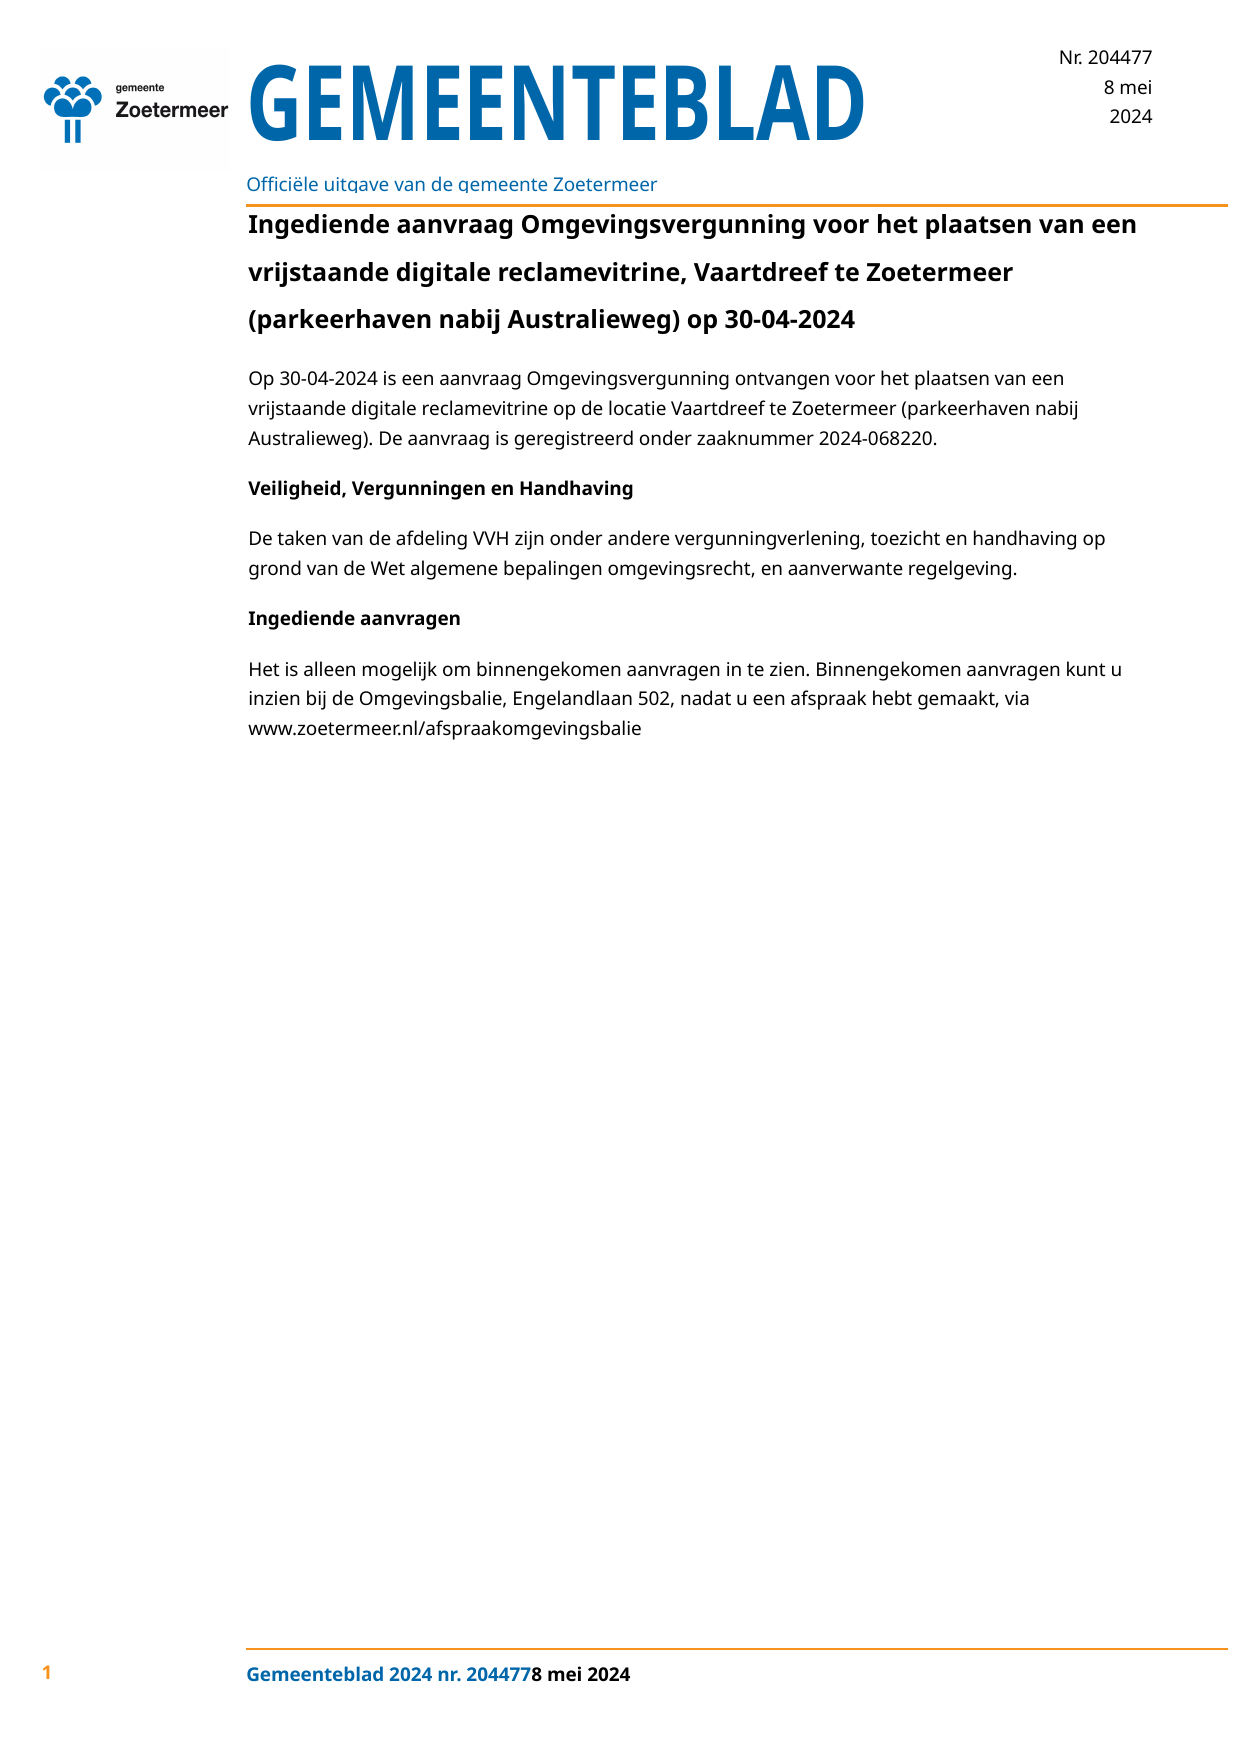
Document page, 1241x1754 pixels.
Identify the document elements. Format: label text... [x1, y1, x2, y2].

picture [41, 47, 231, 172]
text Op 30-04-2024 is een aanvraag Omgevingsvergunning ontvangen voor het plaatsen van een vrijstaande digitale reclamevitrine op de locatie Vaartdreef te Zoetermeer (parkeerhaven nabij Australieweg). De aanvraag is geregistreerd onder zaaknummer 2024-068220. [248, 366, 1152, 450]
text De taken van de afdeling VVH zijn onder andere vergunningverlening, toezicht en handhaving op grond van de Wet algemene bepalingen omgevingsrecht, en aanverwante regelgeving. [248, 526, 1152, 581]
text Het is alleen mogelijk om binnengekomen aanvragen in te zien. Binnengekomen aanvragen kunt u inzien bij de Omgevingsbalie, Engelandlaan 502, nadat u een afspraak hebt gemaakt, via www.zoetermeer.nl/afspraakomgevingsbalie [248, 656, 1152, 741]
text Ingediende aanvraag Omgevingsvergunning voor het plaatsen van een vrijstaande digitale reclamevitrine, Vaartdreef te Zoetermeer (parkeerhaven nabij Australieweg) op 30-04-2024 [248, 207, 1152, 336]
text Ingediende aanvragen [248, 606, 1152, 631]
text Veiligheid, Vergunningen en Handhaving [248, 475, 1152, 501]
